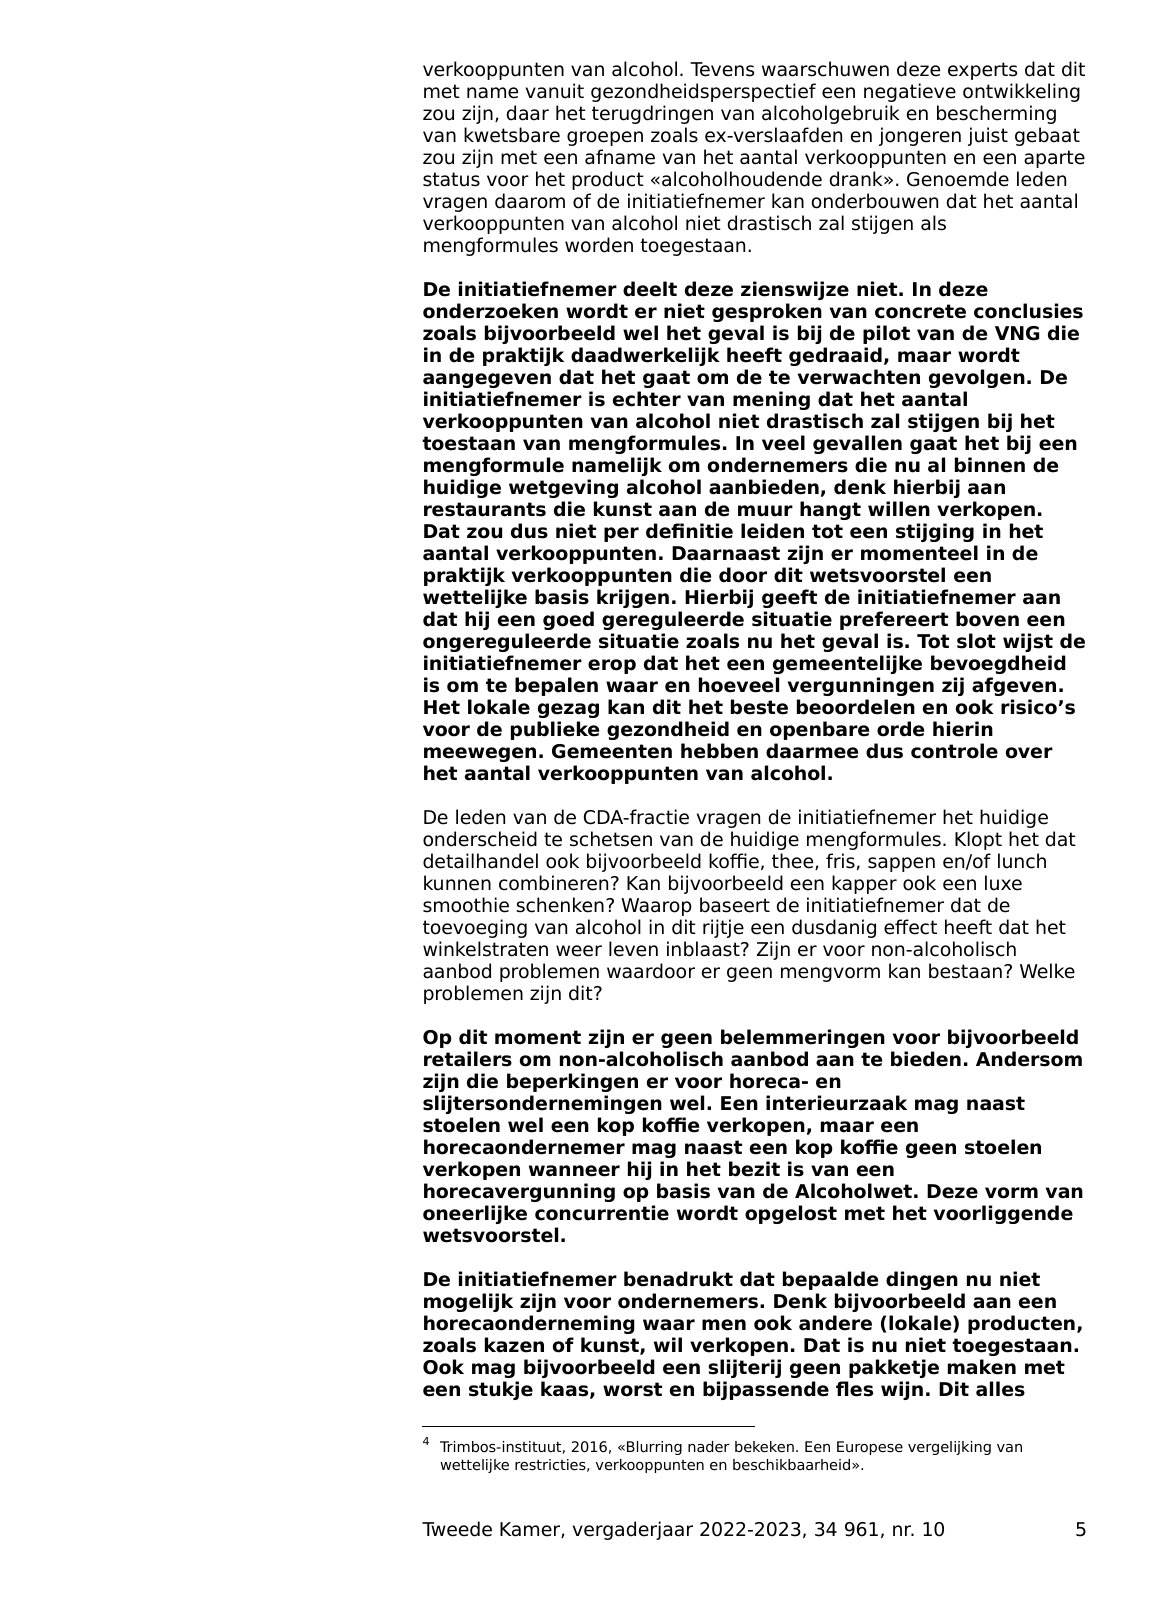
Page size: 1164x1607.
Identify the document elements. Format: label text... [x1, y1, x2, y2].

text De initiatiefnemer deelt deze zienswijze niet. In deze onderzoeken wordt er niet gesproken van concrete conclusies zoals bijvoorbeeld wel het geval is bij de pilot van de VNG die in de praktijk daadwerkelijk heeft gedraaid, maar wordt aangegeven dat het gaat om de te verwachten gevolgen. De initiatiefnemer is echter van mening dat het aantal verkooppunten van alcohol niet drastisch zal stijgen bij het toestaan van mengformules. In veel gevallen gaat het bij een mengformule namelijk om ondernemers die nu al binnen de huidige wetgeving alcohol aanbieden, denk hierbij aan restaurants die kunst aan de muur hangt willen verkopen. Dat zou dus niet per definitie leiden tot een stijging in het aantal verkooppunten. Daarnaast zijn er momenteel in de praktijk verkooppunten die door dit wetsvoorstel een wettelijke basis krijgen. Hierbij geeft de initiatiefnemer aan dat hij een goed gereguleerde situatie prefereert boven een ongereguleerde situatie zoals nu het geval is. Tot slot wijst de initiatiefnemer erop dat het een gemeentelijke bevoegdheid is om te bepalen waar en hoeveel vergunningen zij afgeven. Het lokale gezag kan dit het beste beoordelen en ook risico’s voor de publieke gezondheid en openbare orde hierin meewegen. Gemeenten hebben daarmee dus controle over het aantal verkooppunten van alcohol. [422, 279, 1087, 784]
text Op dit moment zijn er geen belemmeringen voor bijvoorbeeld retailers om non-alcoholisch aanbod aan te bieden. Andersom zijn die beperkingen er voor horeca- en slijtersondernemingen wel. Een interieurzaak mag naast stoelen wel een kop koffie verkopen, maar een horecaondernemer mag naast een kop koffie geen stoelen verkopen wanneer hij in het bezit is van een horecavergunning op basis van de Alcoholwet. Deze vorm van oneerlijke concurrentie wordt opgelost met het voorliggende wetsvoorstel. [422, 1027, 1087, 1247]
text Trimbos-instituut, 2016, «Blurring nader bekeken. Een Europese vergelijking van wettelijke restricties, verkooppunten en beschikbaarheid». [422, 1435, 1087, 1474]
text De initiatiefnemer benadrukt dat bepaalde dingen nu niet mogelijk zijn voor ondernemers. Denk bijvoorbeeld aan een horecaonderneming waar men ook andere (lokale) producten, zoals kazen of kunst, wil verkopen. Dat is nu niet toegestaan. Ook mag bijvoorbeeld een slijterij geen pakketje maken met een stukje kaas, worst en bijpassende fles wijn. Dit alles [422, 1269, 1087, 1401]
text verkooppunten van alcohol. Tevens waarschuwen deze experts dat dit met name vanuit gezondheidsperspectief een negatieve ontwikkeling zou zijn, daar het terugdringen van alcoholgebruik en bescherming van kwetsbare groepen zoals ex-verslaafden en jongeren juist gebaat zou zijn met een afname van het aantal verkooppunten en een aparte status voor het product «alcoholhoudende drank». Genoemde leden vragen daarom of de initiatiefnemer kan onderbouwen dat het aantal verkooppunten van alcohol niet drastisch zal stijgen als mengformules worden toegestaan. [422, 59, 1087, 257]
text De leden van de CDA-fractie vragen de initiatiefnemer het huidige onderscheid te schetsen van de huidige mengformules. Klopt het dat detailhandel ook bijvoorbeeld koffie, thee, fris, sappen en/of lunch kunnen combineren? Kan bijvoorbeeld een kapper ook een luxe smoothie schenken? Waarop baseert de initiatiefnemer dat de toevoeging van alcohol in dit rijtje een dusdanig effect heeft dat het winkelstraten weer leven inblaast? Zijn er voor non-alcoholisch aanbod problemen waardoor er geen mengvorm kan bestaan? Welke problemen zijn dit? [422, 807, 1087, 1004]
